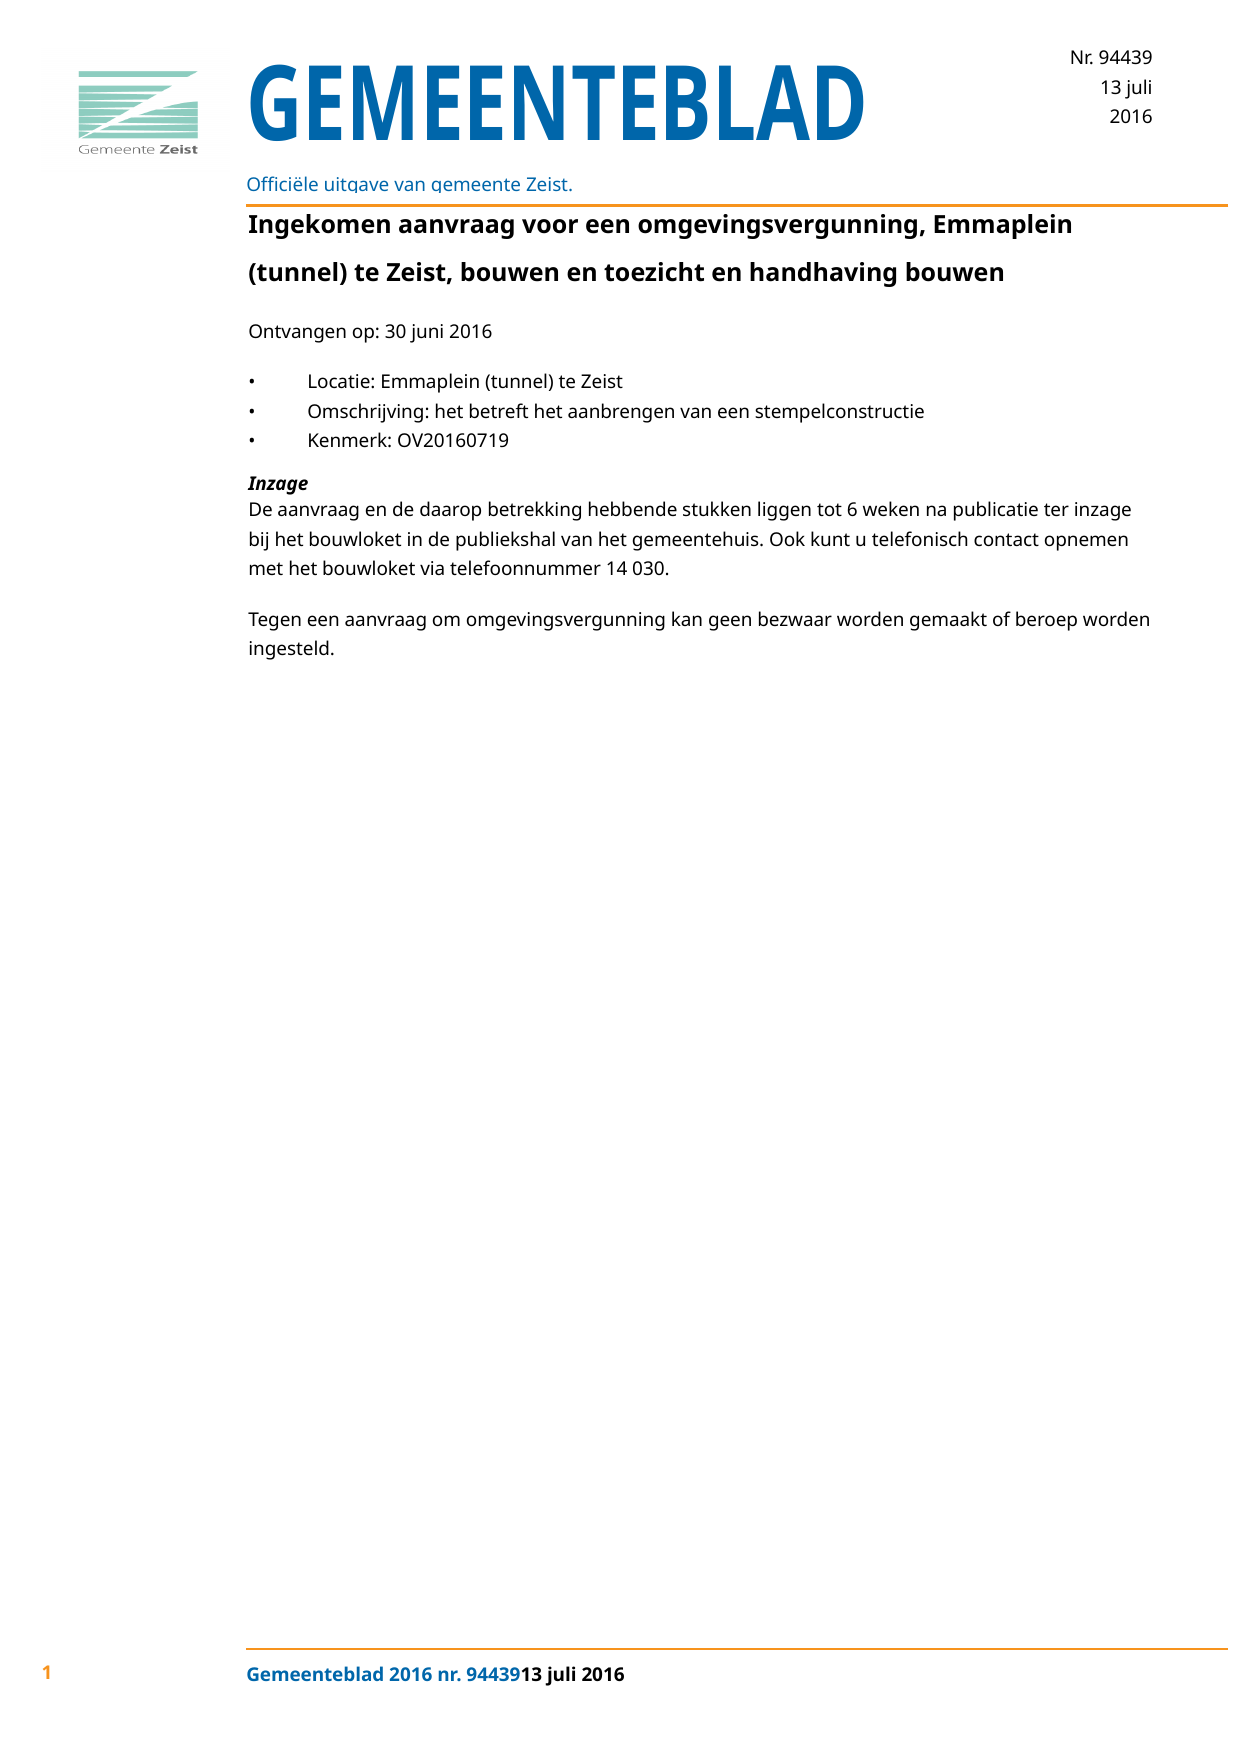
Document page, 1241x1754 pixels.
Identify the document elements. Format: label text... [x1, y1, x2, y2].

picture [41, 47, 231, 172]
text Ingekomen aanvraag voor een omgevingsvergunning, Emmaplein (tunnel) te Zeist, bouwen en toezicht en handhaving bouwen [248, 207, 1152, 288]
text Inzage [248, 471, 1152, 496]
text De aanvraag en de daarop betrekking hebbende stukken liggen tot 6 weken na publicatie ter inzage bij het bouwloket in de publiekshal van het gemeentehuis. Ook kunt u telefonisch contact opnemen met het bouwloket via telefoonnummer 14 030. [248, 496, 1152, 581]
text Ontvangen op: 30 juni 2016 [248, 318, 1152, 344]
list Locatie: Emmaplein (tunnel) te Zeist [248, 368, 1152, 394]
list Kenmerk: OV20160719 [248, 427, 1152, 453]
text Tegen een aanvraag om omgevingsvergunning kan geen bezwaar worden gemaakt of beroep worden ingesteld. [248, 606, 1152, 661]
list Omschrijving: het betreft het aanbrengen van een stempelconstructie [248, 398, 1152, 424]
